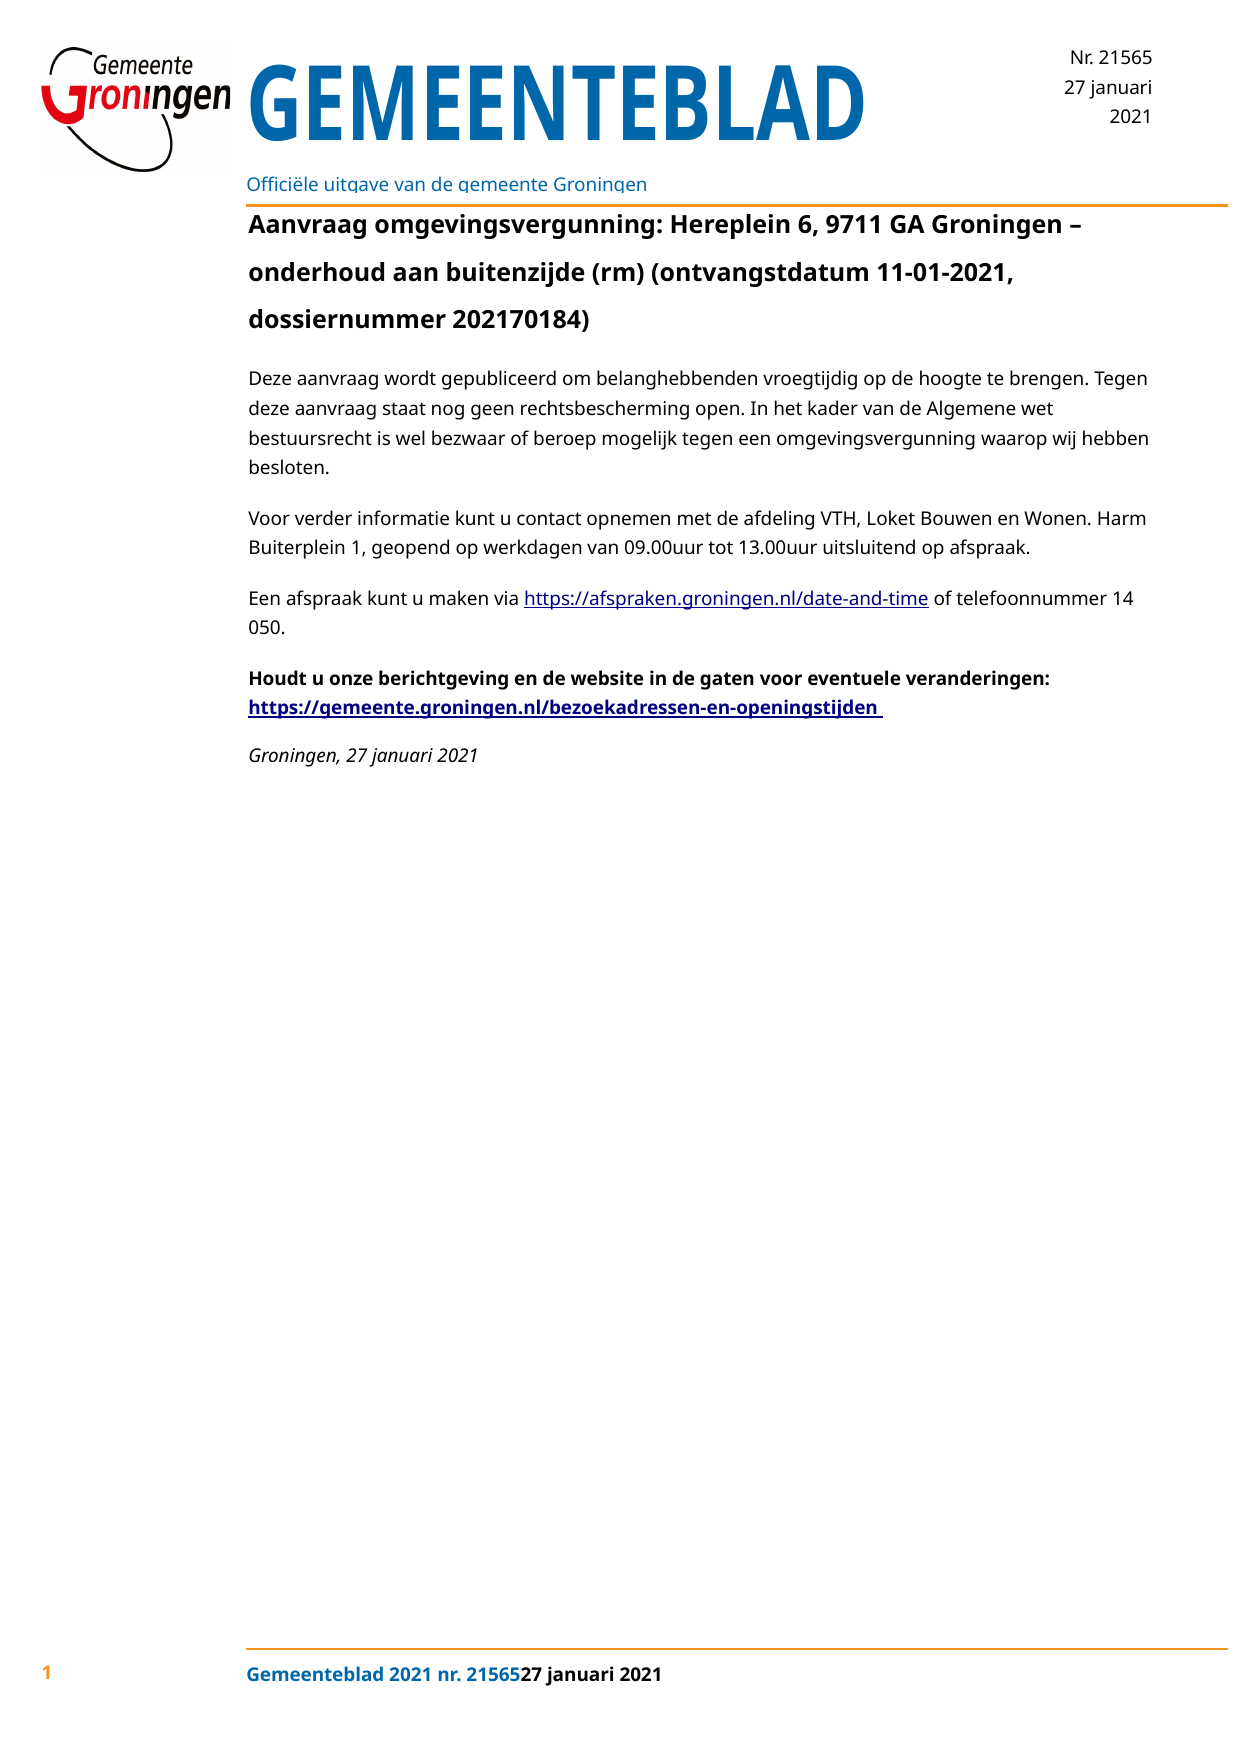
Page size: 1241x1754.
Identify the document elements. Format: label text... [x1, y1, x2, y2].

text Voor verder informatie kunt u contact opnemen met de afdeling VTH, Loket Bouwen en Wonen. Harm Buiterplein 1, geopend op werkdagen van 09.00uur tot 13.00uur uitsluitend op afspraak. [248, 505, 1152, 560]
text Deze aanvraag wordt gepubliceerd om belanghebbenden vroegtijdig op de hoogte te brengen. Tegen deze aanvraag staat nog geen rechtsbescherming open. In het kader van de Algemene wet bestuursrecht is wel bezwaar of beroep mogelijk tegen een omgevingsvergunning waarop wij hebben besloten. [248, 366, 1152, 480]
text Groningen, 27 januari 2021 [248, 742, 1152, 768]
text Houdt u onze berichtgeving en de website in de gaten voor eventuele veranderingen: https://gemeente.groningen.nl/bezoekadressen-en-openingstijden [248, 665, 1152, 720]
text Aanvraag omgevingsvergunning: Hereplein 6, 9711 GA Groningen – onderhoud aan buitenzijde (rm) (ontvangstdatum 11-01-2021, dossiernummer 202170184) [248, 207, 1152, 336]
text Een afspraak kunt u maken via https://afspraken.groningen.nl/date-and-time of telefoonnummer 14 050. [248, 585, 1152, 640]
picture [41, 47, 231, 172]
